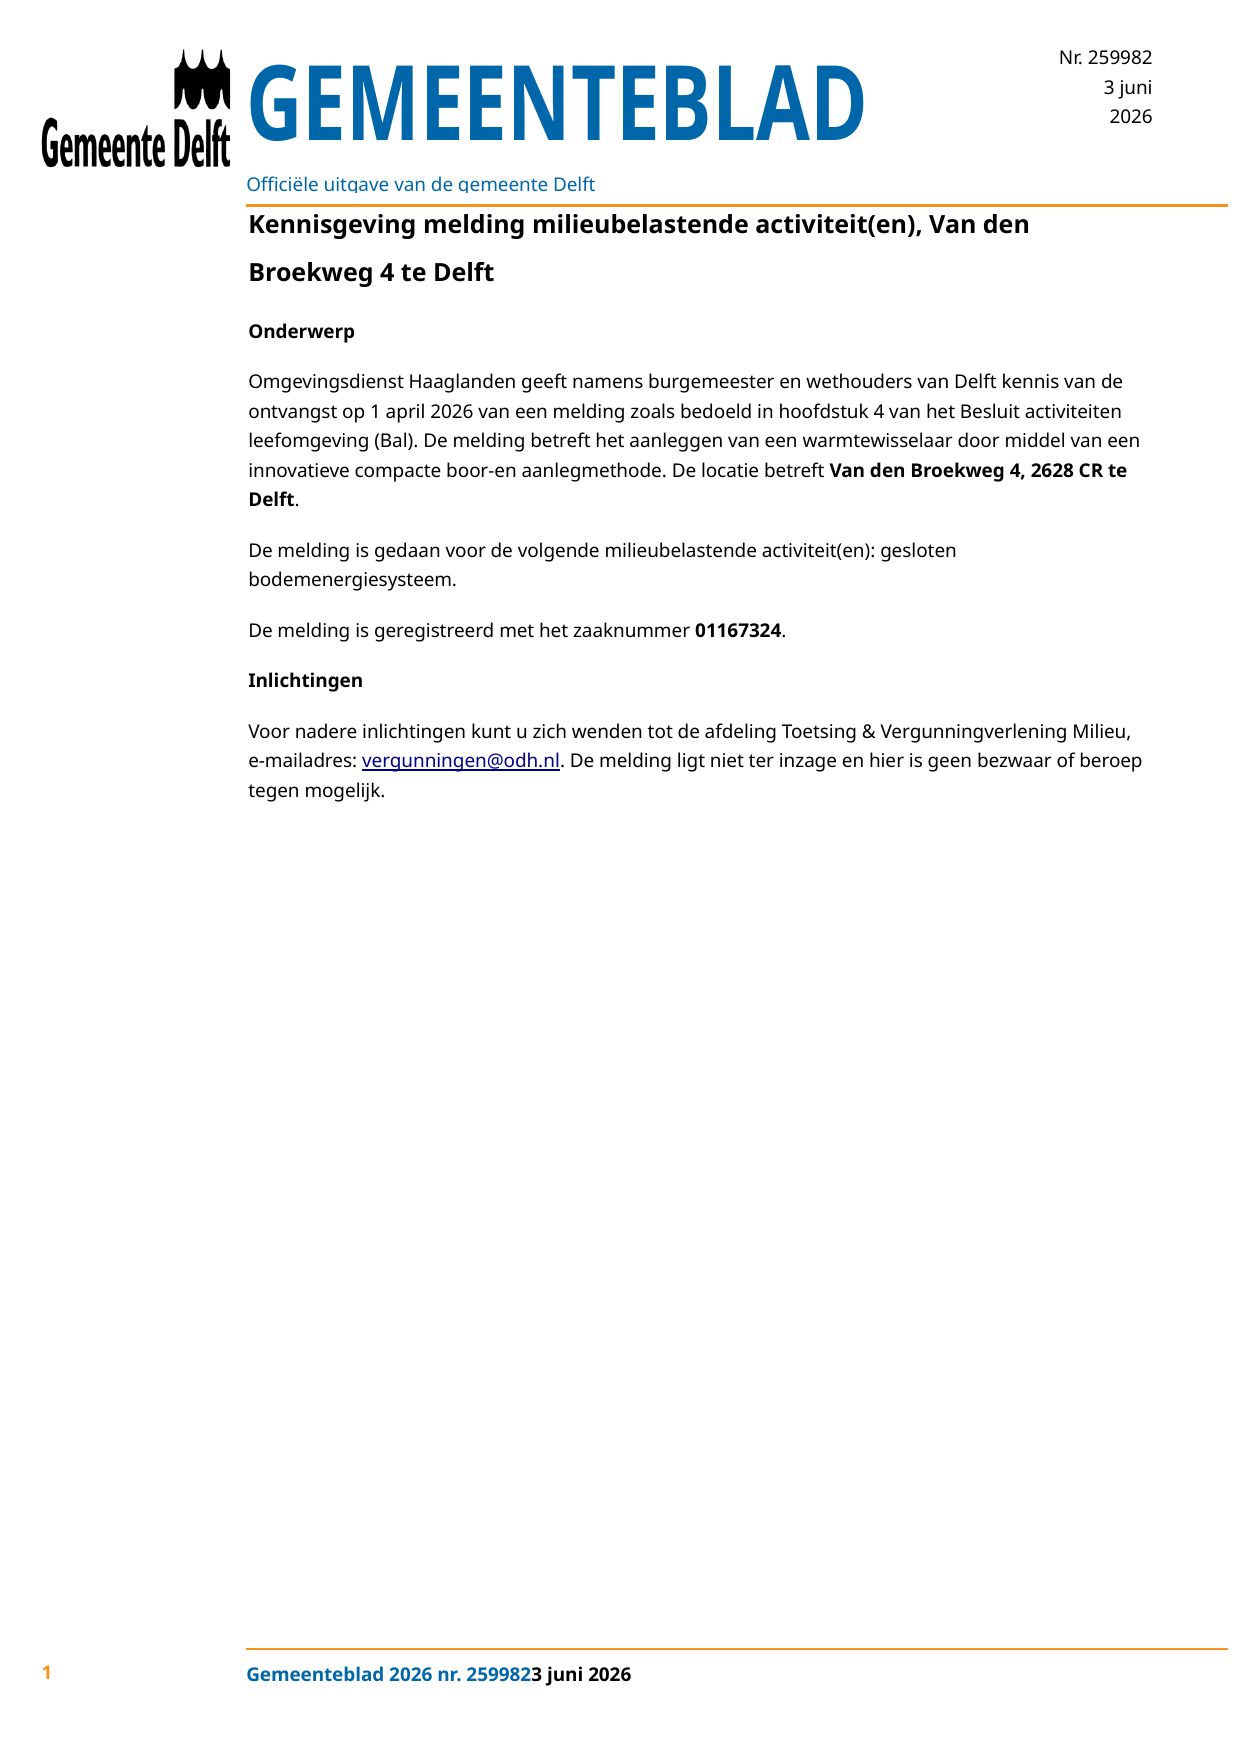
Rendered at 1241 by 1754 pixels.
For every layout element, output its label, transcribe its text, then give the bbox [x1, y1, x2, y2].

text Kennisgeving melding milieubelastende activiteit(en), Van den Broekweg 4 te Delft [248, 207, 1152, 288]
text De melding is geregistreerd met het zaaknummer 01167324. [248, 617, 1152, 643]
text Inlichtingen [248, 667, 1152, 693]
text Onderwerp [248, 318, 1152, 344]
text Voor nadere inlichtingen kunt u zich wenden tot de afdeling Toetsing & Vergunningverlening Milieu, e-mailadres: vergunningen@odh.nl. De melding ligt niet ter inzage en hier is geen bezwaar of beroep tegen mogelijk. [248, 718, 1152, 803]
text De melding is gedaan voor de volgende milieubelastende activiteit(en): gesloten bodemenergiesysteem. [248, 537, 1152, 592]
text Omgevingsdienst Haaglanden geeft namens burgemeester en wethouders van Delft kennis van de ontvangst op 1 april 2026 van een melding zoals bedoeld in hoofdstuk 4 van het Besluit activiteiten leefomgeving (Bal). De melding betreft het aanleggen van een warmtewisselaar door middel van een innovatieve compacte boor-en aanlegmethode. De locatie betreft Van den Broekweg 4, 2628 CR te Delft. [248, 368, 1152, 512]
picture [41, 47, 231, 172]
